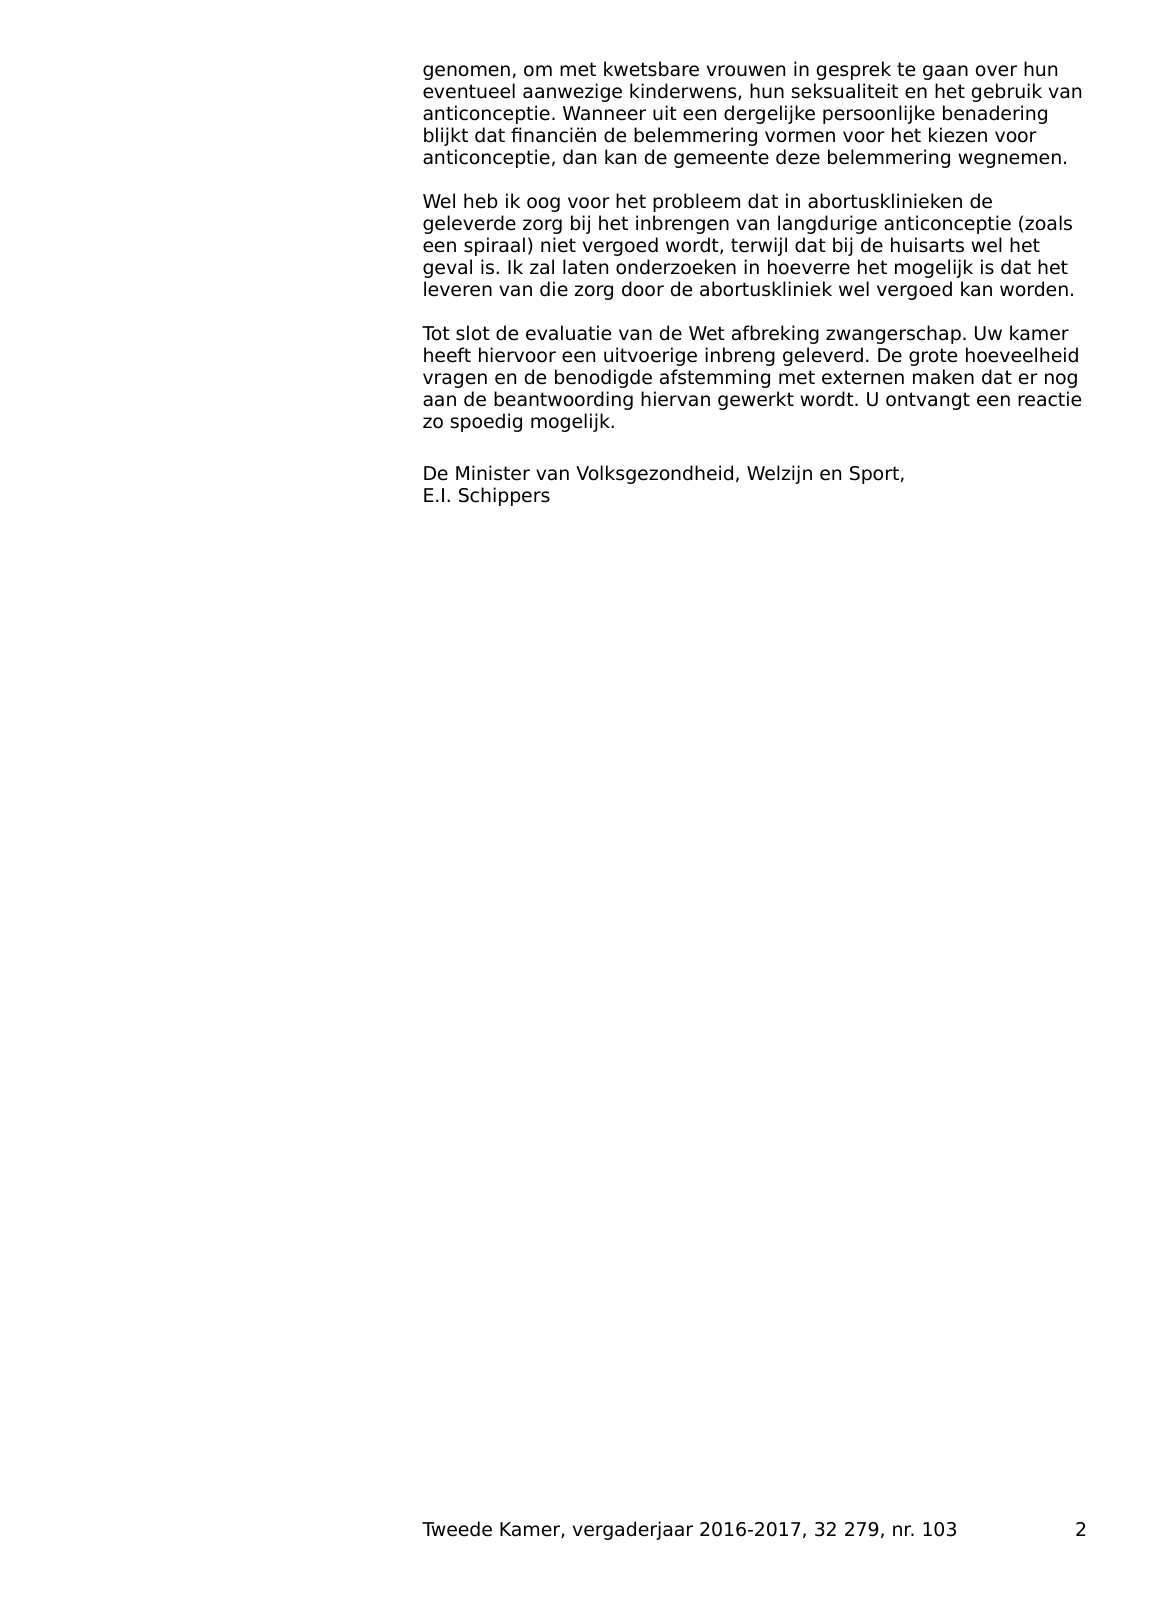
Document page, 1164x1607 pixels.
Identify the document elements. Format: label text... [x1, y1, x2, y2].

text De Minister van Volksgezondheid, Welzijn en Sport, E.I. Schippers [422, 463, 1087, 507]
text Tot slot de evaluatie van de Wet afbreking zwangerschap. Uw kamer heeft hiervoor een uitvoerige inbreng geleverd. De grote hoeveelheid vragen en de benodigde afstemming met externen maken dat er nog aan de beantwoording hiervan gewerkt wordt. U ontvangt een reactie zo spoedig mogelijk. [422, 323, 1087, 433]
text genomen, om met kwetsbare vrouwen in gesprek te gaan over hun eventueel aanwezige kinderwens, hun seksualiteit en het gebruik van anticonceptie. Wanneer uit een dergelijke persoonlijke benadering blijkt dat financiën de belemmering vormen voor het kiezen voor anticonceptie, dan kan de gemeente deze belemmering wegnemen. [422, 59, 1087, 169]
text Wel heb ik oog voor het probleem dat in abortusklinieken de geleverde zorg bij het inbrengen van langdurige anticonceptie (zoals een spiraal) niet vergoed wordt, terwijl dat bij de huisarts wel het geval is. Ik zal laten onderzoeken in hoeverre het mogelijk is dat het leveren van die zorg door de abortuskliniek wel vergoed kan worden. [422, 191, 1087, 301]
